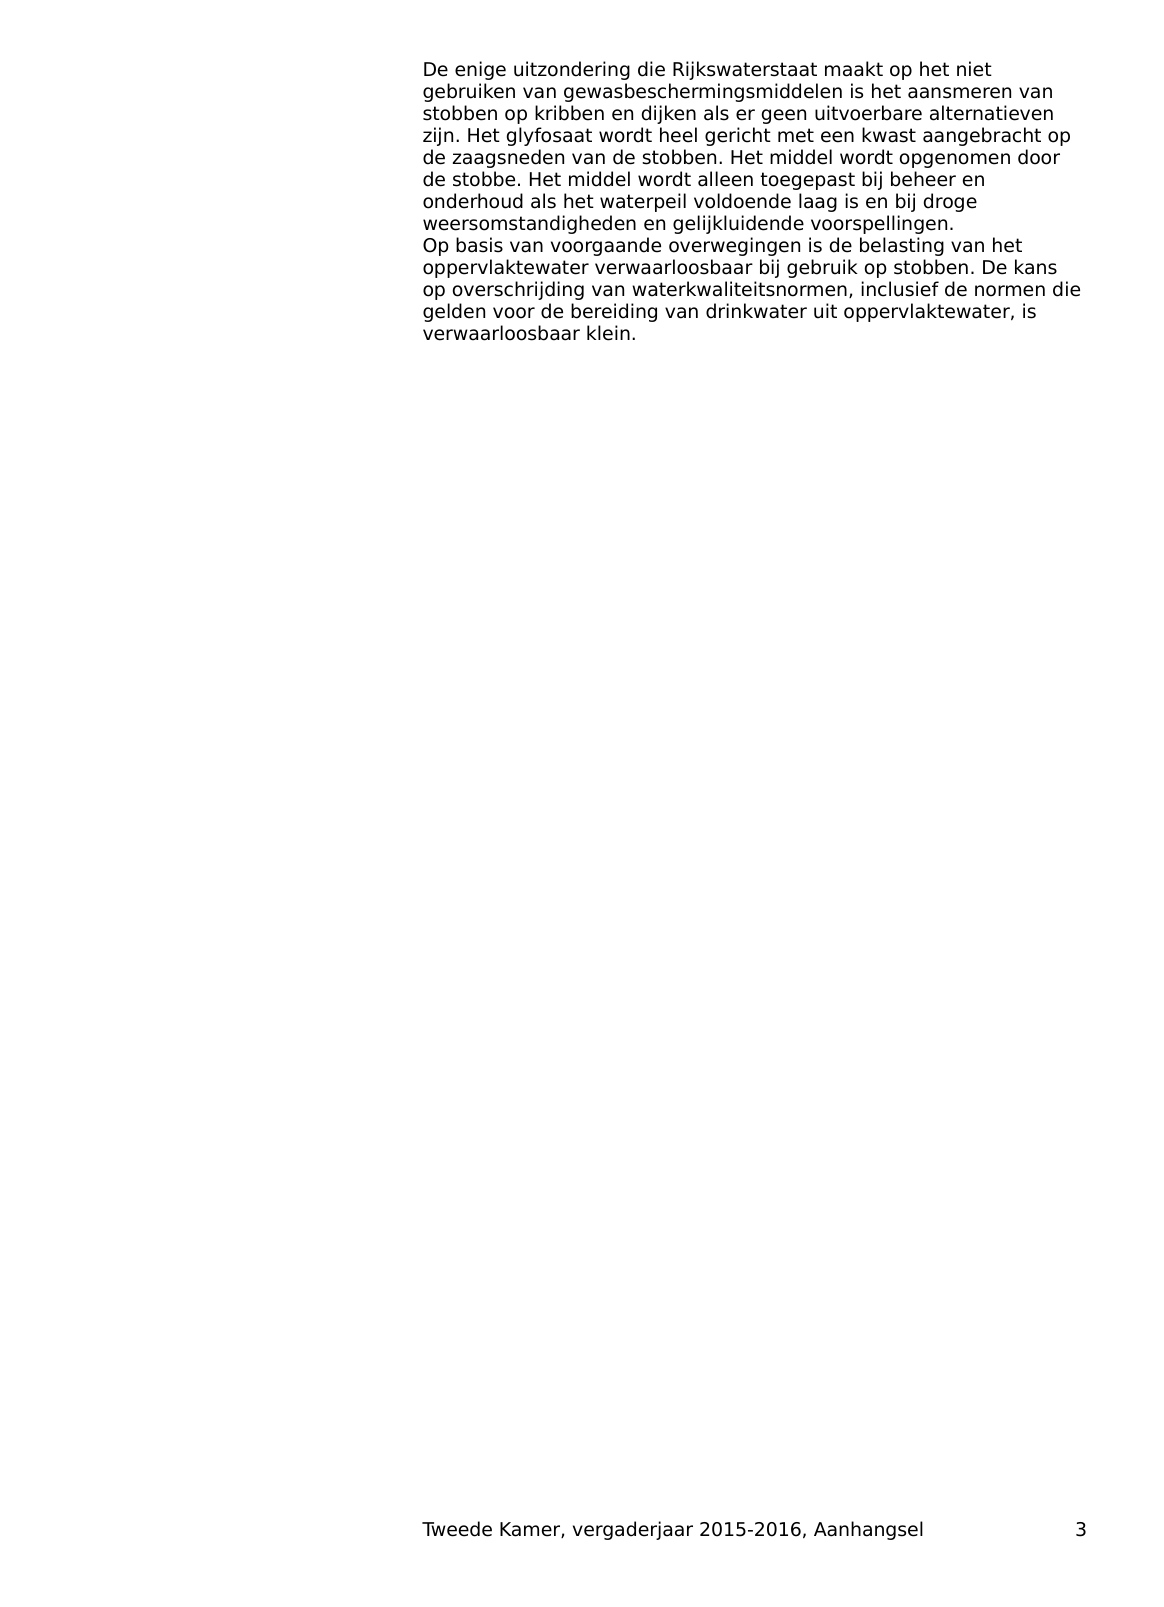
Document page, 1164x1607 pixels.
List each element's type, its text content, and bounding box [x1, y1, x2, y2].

text Op basis van voorgaande overwegingen is de belasting van het oppervlaktewater verwaarloosbaar bij gebruik op stobben. De kans op overschrijding van waterkwaliteitsnormen, inclusief de normen die gelden voor de bereiding van drinkwater uit oppervlaktewater, is verwaarloosbaar klein. [422, 235, 1087, 345]
text De enige uitzondering die Rijkswaterstaat maakt op het niet gebruiken van gewasbeschermingsmiddelen is het aansmeren van stobben op kribben en dijken als er geen uitvoerbare alternatieven zijn. Het glyfosaat wordt heel gericht met een kwast aangebracht op de zaagsneden van de stobben. Het middel wordt opgenomen door de stobbe. Het middel wordt alleen toegepast bij beheer en onderhoud als het waterpeil voldoende laag is en bij droge weersomstandigheden en gelijkluidende voorspellingen. [422, 59, 1087, 235]
